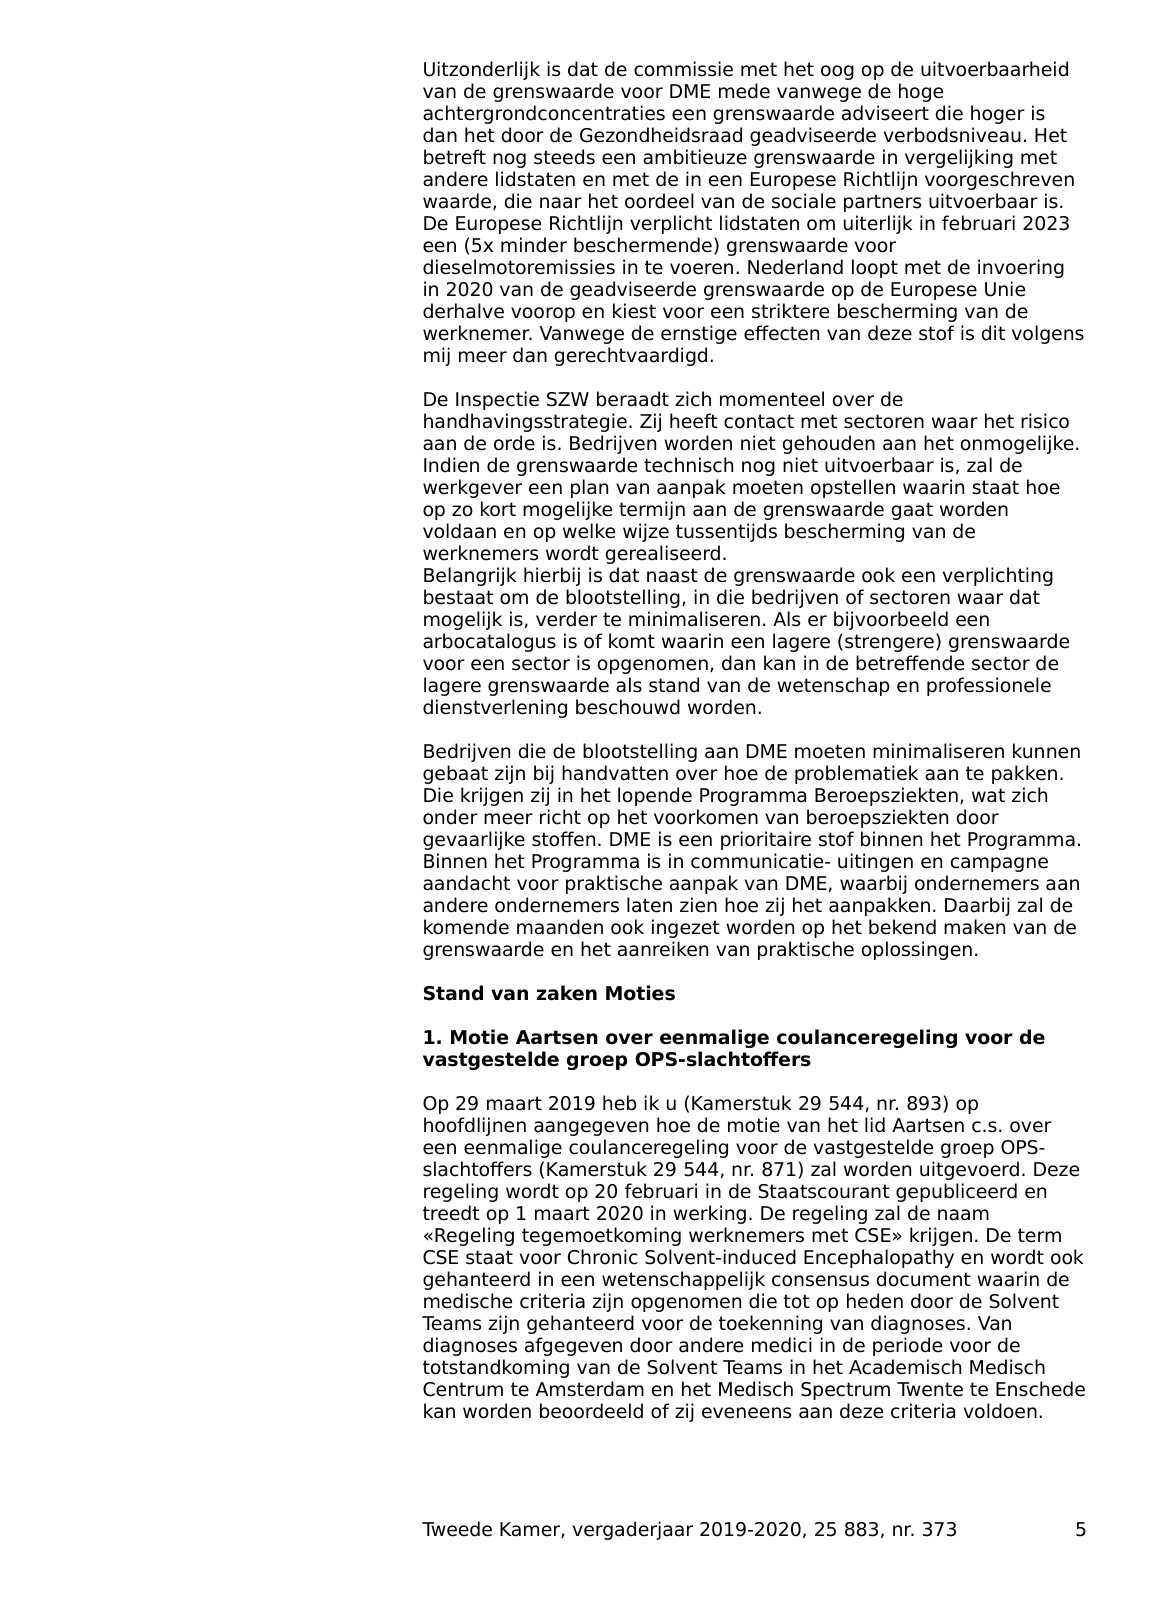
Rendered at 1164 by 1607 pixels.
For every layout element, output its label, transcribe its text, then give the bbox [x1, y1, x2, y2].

subtitle 1. Motie Aartsen over eenmalige coulanceregeling voor de vastgestelde groep OPS-slachtoffers [422, 1027, 1087, 1071]
subtitle Stand van zaken Moties [422, 983, 1087, 1005]
text Bedrijven die de blootstelling aan DME moeten minimaliseren kunnen gebaat zijn bij handvatten over hoe de problematiek aan te pakken. Die krijgen zij in het lopende Programma Beroepsziekten, wat zich onder meer richt op het voorkomen van beroepsziekten door gevaarlijke stoffen. DME is een prioritaire stof binnen het Programma. Binnen het Programma is in communicatie- uitingen en campagne aandacht voor praktische aanpak van DME, waarbij ondernemers aan andere ondernemers laten zien hoe zij het aanpakken. Daarbij zal de komende maanden ook ingezet worden op het bekend maken van de grenswaarde en het aanreiken van praktische oplossingen. [422, 741, 1087, 961]
text Uitzonderlijk is dat de commissie met het oog op de uitvoerbaarheid van de grenswaarde voor DME mede vanwege de hoge achtergrondconcentraties een grenswaarde adviseert die hoger is dan het door de Gezondheidsraad geadviseerde verbodsniveau. Het betreft nog steeds een ambitieuze grenswaarde in vergelijking met andere lidstaten en met de in een Europese Richtlijn voorgeschreven waarde, die naar het oordeel van de sociale partners uitvoerbaar is. De Europese Richtlijn verplicht lidstaten om uiterlijk in februari 2023 een (5x minder beschermende) grenswaarde voor dieselmotoremissies in te voeren. Nederland loopt met de invoering in 2020 van de geadviseerde grenswaarde op de Europese Unie derhalve voorop en kiest voor een striktere bescherming van de werknemer. Vanwege de ernstige effecten van deze stof is dit volgens mij meer dan gerechtvaardigd. [422, 59, 1087, 367]
text Belangrijk hierbij is dat naast de grenswaarde ook een verplichting bestaat om de blootstelling, in die bedrijven of sectoren waar dat mogelijk is, verder te minimaliseren. Als er bijvoorbeeld een arbocatalogus is of komt waarin een lagere (strengere) grenswaarde voor een sector is opgenomen, dan kan in de betreffende sector de lagere grenswaarde als stand van de wetenschap en professionele dienstverlening beschouwd worden. [422, 565, 1087, 719]
text De Inspectie SZW beraadt zich momenteel over de handhavingsstrategie. Zij heeft contact met sectoren waar het risico aan de orde is. Bedrijven worden niet gehouden aan het onmogelijke. Indien de grenswaarde technisch nog niet uitvoerbaar is, zal de werkgever een plan van aanpak moeten opstellen waarin staat hoe op zo kort mogelijke termijn aan de grenswaarde gaat worden voldaan en op welke wijze tussentijds bescherming van de werknemers wordt gerealiseerd. [422, 389, 1087, 565]
text Op 29 maart 2019 heb ik u (Kamerstuk 29 544, nr. 893) op hoofdlijnen aangegeven hoe de motie van het lid Aartsen c.s. over een eenmalige coulanceregeling voor de vastgestelde groep OPS-slachtoffers (Kamerstuk 29 544, nr. 871) zal worden uitgevoerd. Deze regeling wordt op 20 februari in de Staatscourant gepubliceerd en treedt op 1 maart 2020 in werking. De regeling zal de naam «Regeling tegemoetkoming werknemers met CSE» krijgen. De term CSE staat voor Chronic Solvent-induced Encephalopathy en wordt ook gehanteerd in een wetenschappelijk consensus document waarin de medische criteria zijn opgenomen die tot op heden door de Solvent Teams zijn gehanteerd voor de toekenning van diagnoses. Van diagnoses afgegeven door andere medici in de periode voor de totstandkoming van de Solvent Teams in het Academisch Medisch Centrum te Amsterdam en het Medisch Spectrum Twente te Enschede kan worden beoordeeld of zij eveneens aan deze criteria voldoen. [422, 1093, 1087, 1423]
